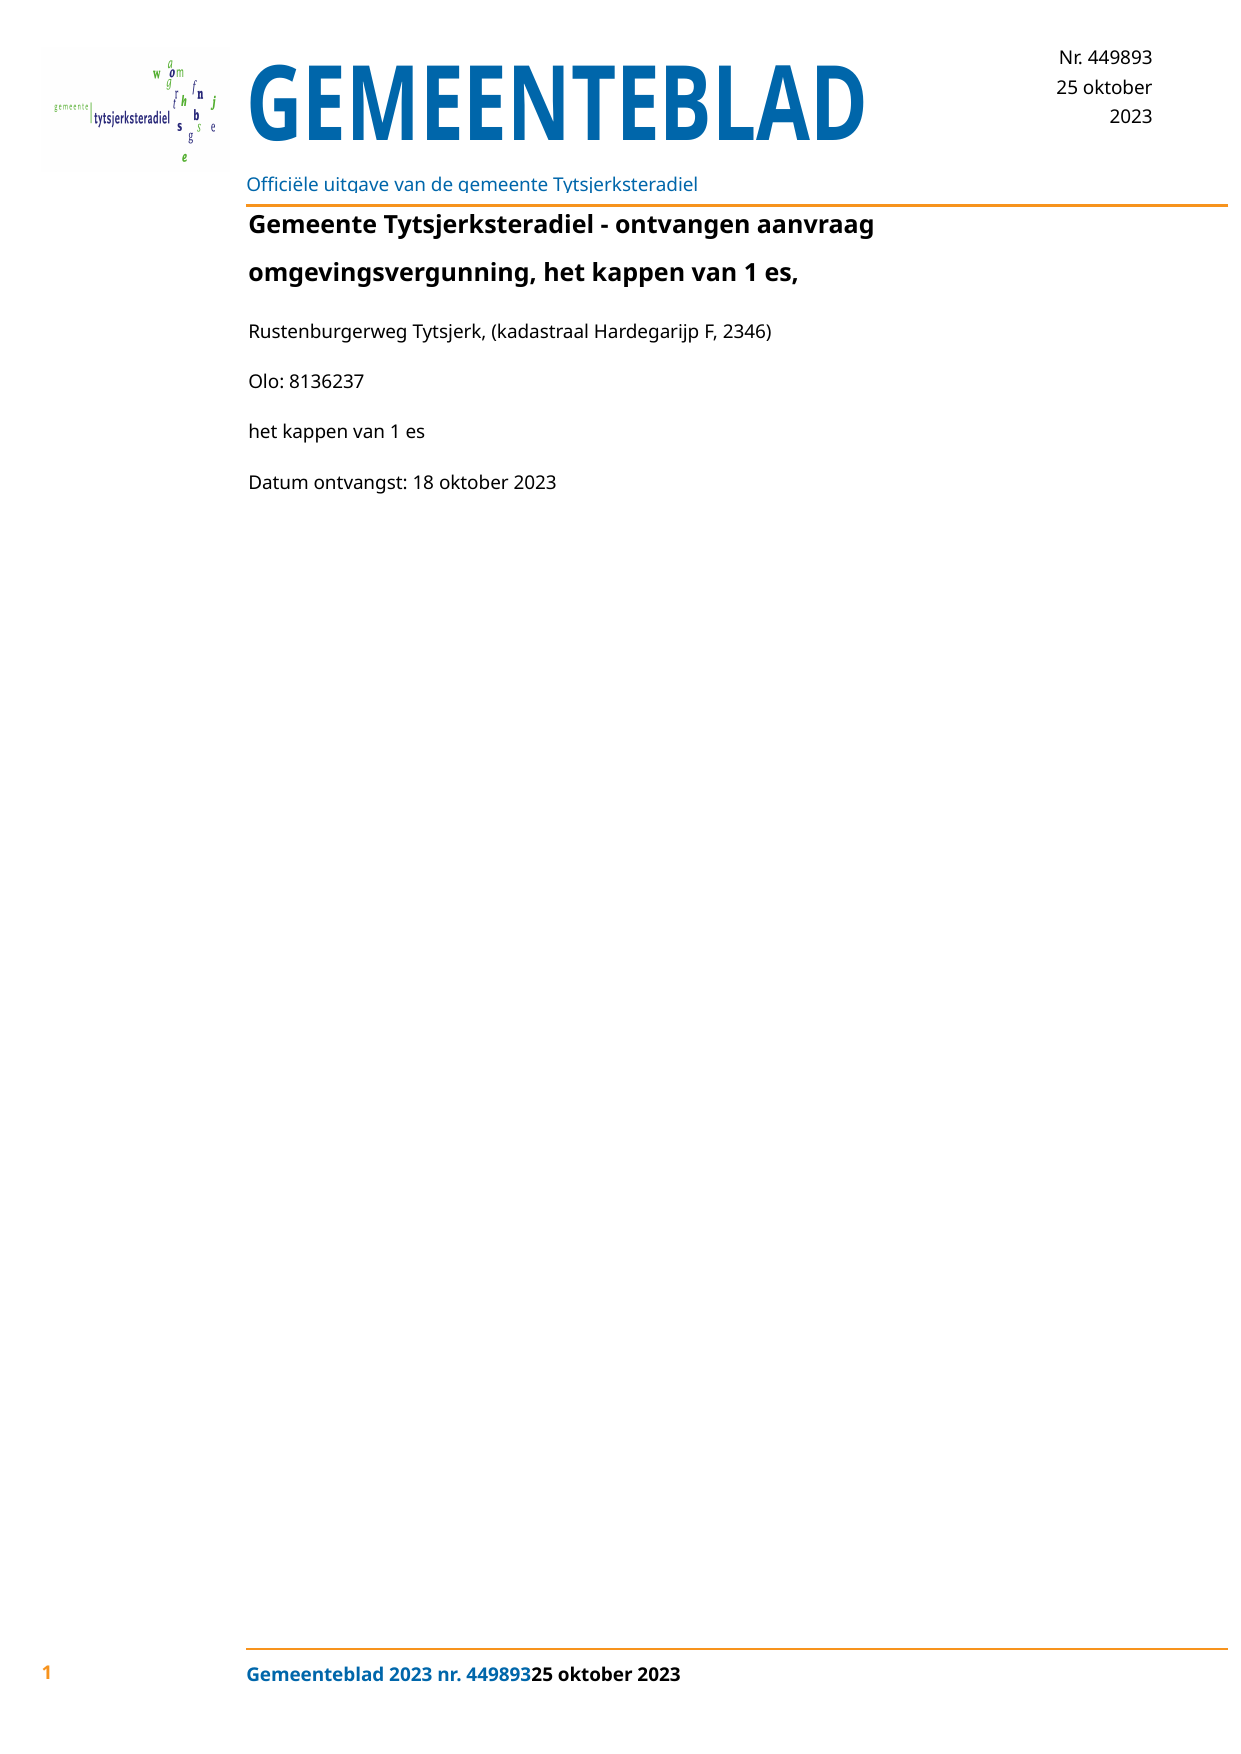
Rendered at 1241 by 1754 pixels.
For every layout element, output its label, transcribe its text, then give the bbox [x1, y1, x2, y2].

text Olo: 8136237 [248, 368, 1152, 394]
text Datum ontvangst: 18 oktober 2023 [248, 469, 1152, 495]
text het kappen van 1 es [248, 419, 1152, 444]
text Gemeente Tytsjerksteradiel - ontvangen aanvraag omgevingsvergunning, het kappen van 1 es, [248, 207, 1152, 288]
picture [41, 47, 231, 172]
text Rustenburgerweg Tytsjerk, (kadastraal Hardegarijp F, 2346) [248, 318, 1152, 344]
